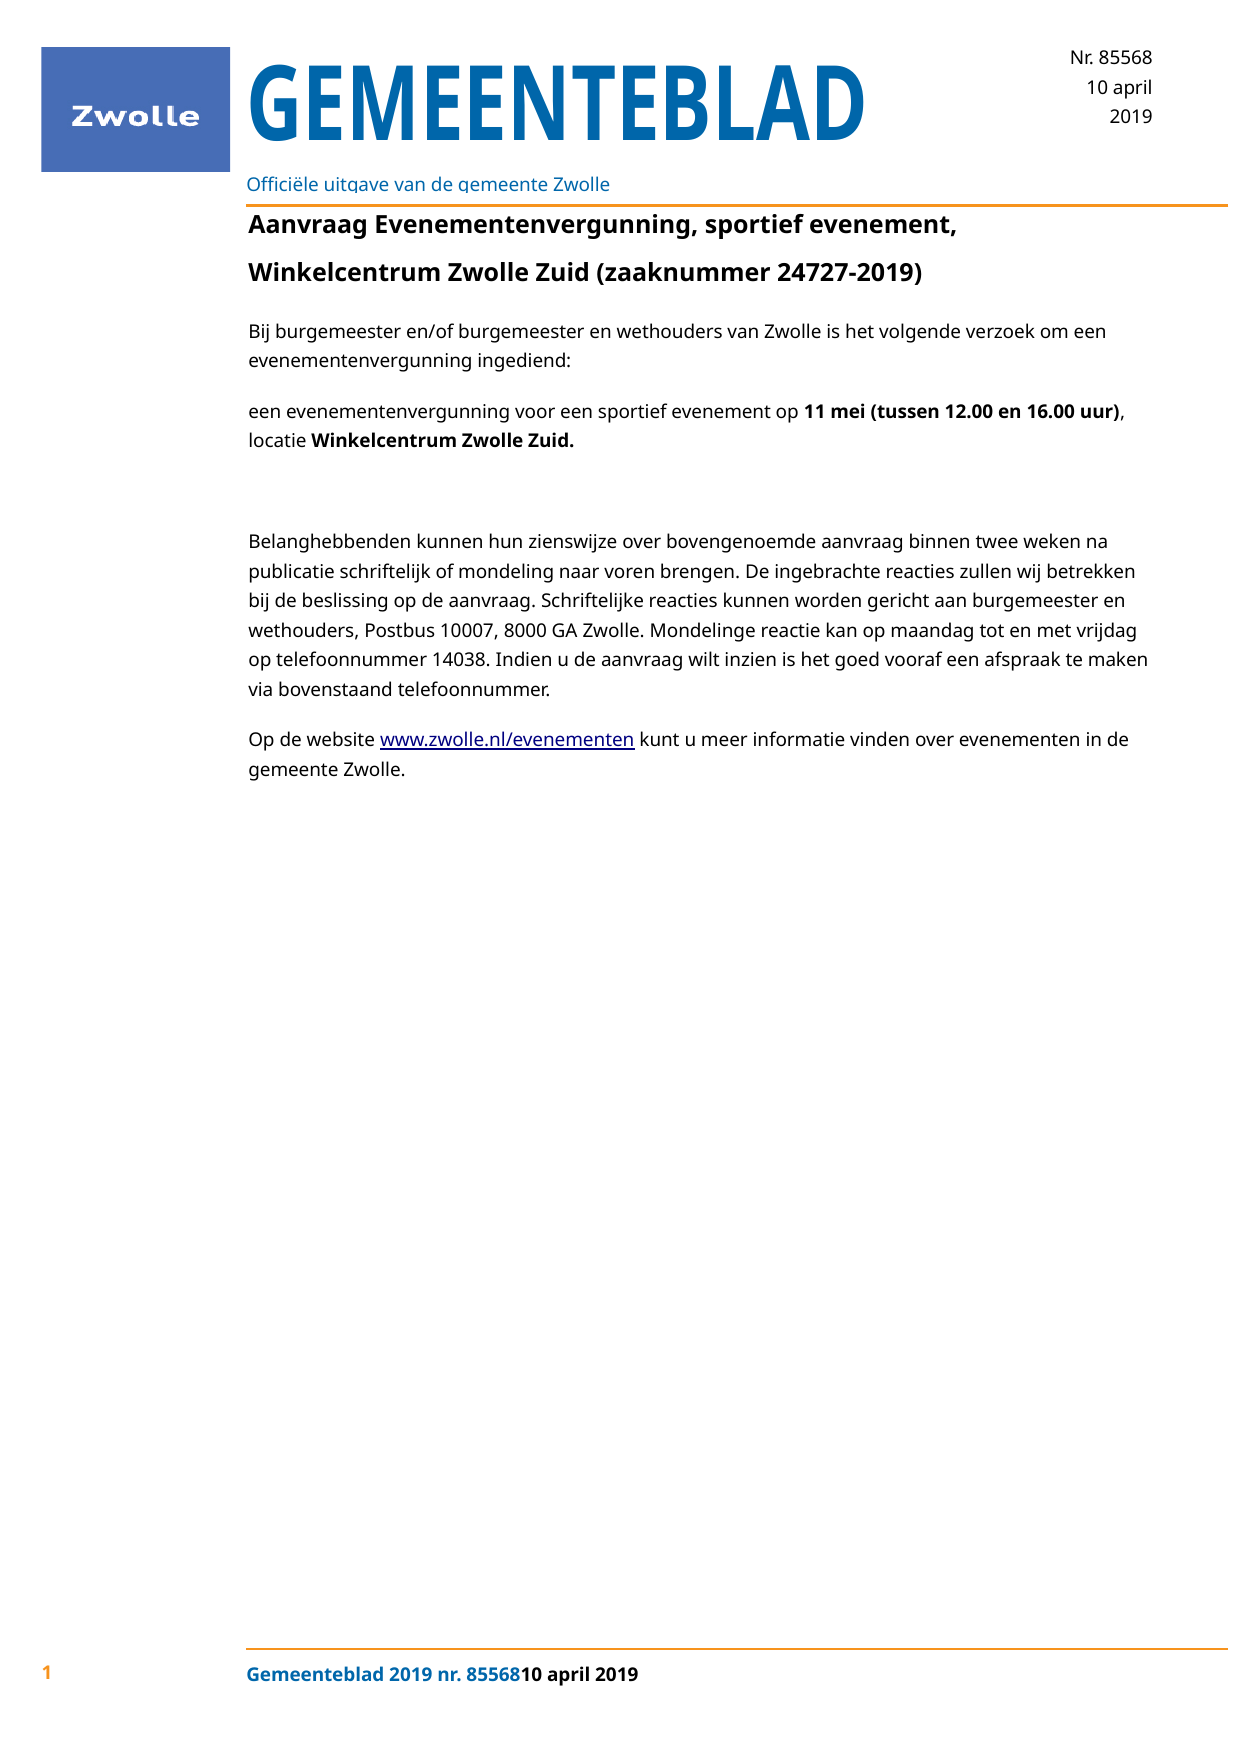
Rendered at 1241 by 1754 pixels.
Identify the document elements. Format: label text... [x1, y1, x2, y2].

text Bij burgemeester en/of burgemeester en wethouders van Zwolle is het volgende verzoek om een evenementenvergunning ingediend: [248, 318, 1152, 373]
text een evenementenvergunning voor een sportief evenement op 11 mei (tussen 12.00 en 16.00 uur), locatie Winkelcentrum Zwolle Zuid. [248, 398, 1152, 453]
text Belanghebbenden kunnen hun zienswijze over bovengenoemde aanvraag binnen twee weken na publicatie schriftelijk of mondeling naar voren brengen. De ingebrachte reacties zullen wij betrekken bij de beslissing op de aanvraag. Schriftelijke reacties kunnen worden gericht aan burgemeester en wethouders, Postbus 10007, 8000 GA Zwolle. Mondelinge reactie kan op maandag tot en met vrijdag op telefoonnummer 14038. Indien u de aanvraag wilt inzien is het goed vooraf een afspraak te maken via bovenstaand telefoonnummer. [248, 528, 1152, 702]
text Aanvraag Evenementenvergunning, sportief evenement, Winkelcentrum Zwolle Zuid (zaaknummer 24727-2019) [248, 207, 1152, 288]
picture [41, 47, 231, 172]
text Op de website www.zwolle.nl/evenementen kunt u meer informatie vinden over evenementen in de gemeente Zwolle. [248, 727, 1152, 782]
